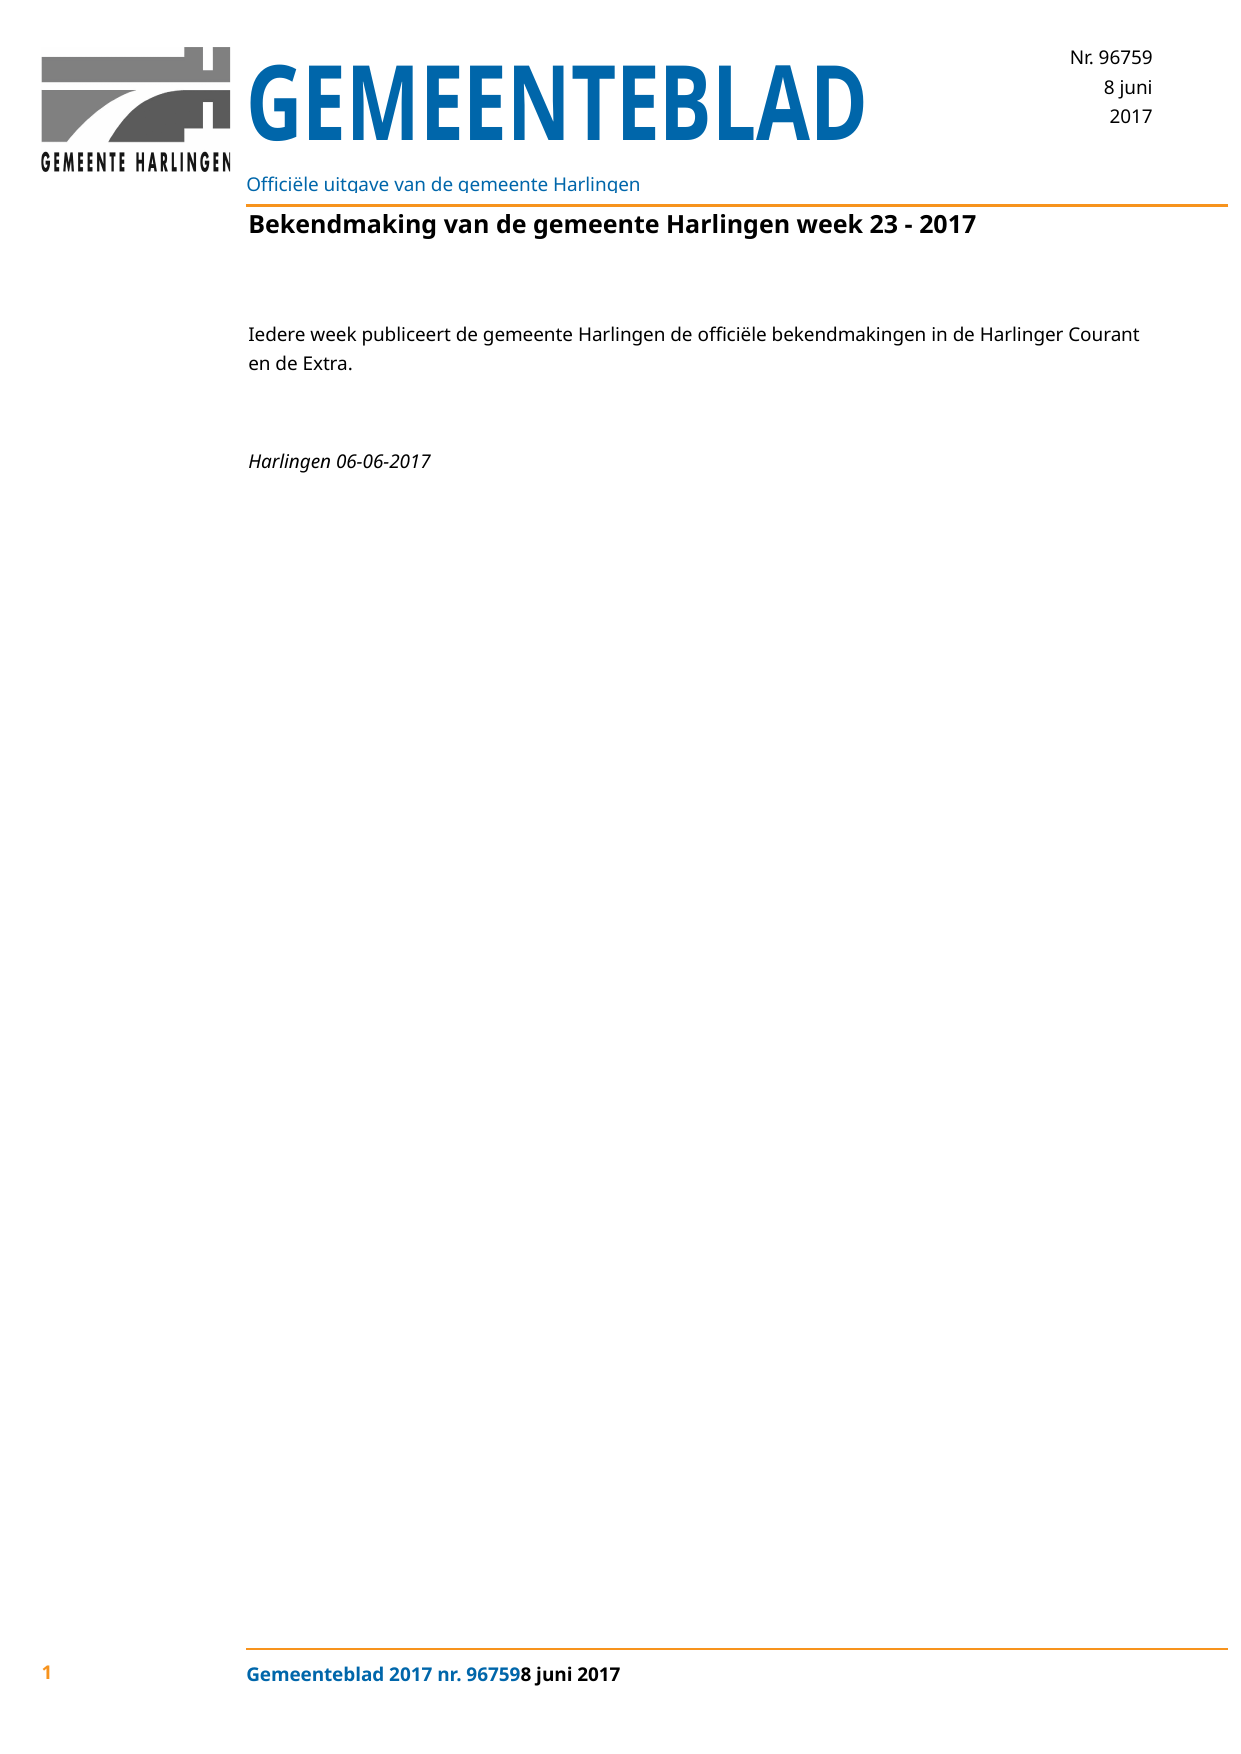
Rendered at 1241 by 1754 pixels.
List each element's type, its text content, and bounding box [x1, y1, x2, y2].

picture [41, 47, 231, 172]
text Iedere week publiceert de gemeente Harlingen de officiële bekendmakingen in de Harlinger Courant en de Extra. [248, 321, 1152, 376]
text Bekendmaking van de gemeente Harlingen week 23 - 2017 [248, 207, 1152, 241]
text Harlingen 06-06-2017 [248, 448, 1152, 474]
